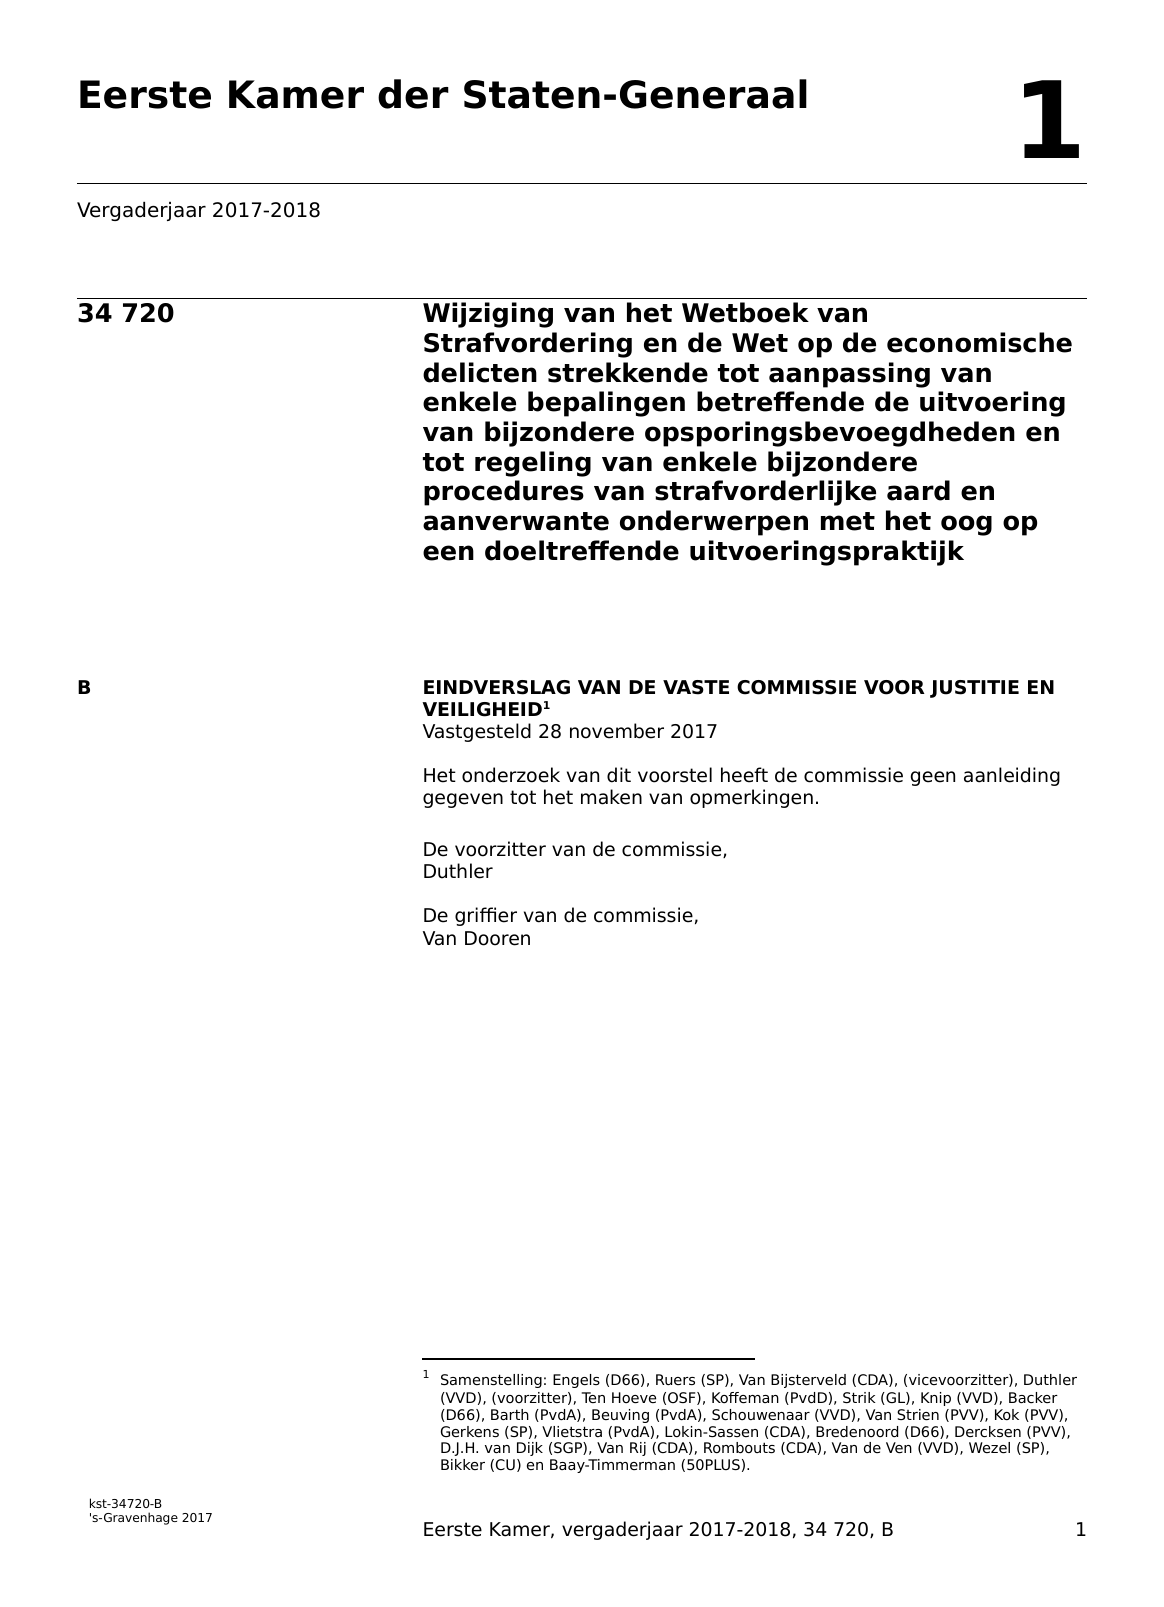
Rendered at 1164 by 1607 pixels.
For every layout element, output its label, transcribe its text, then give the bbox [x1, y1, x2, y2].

text De griffier van de commissie, Van Dooren [422, 905, 1087, 949]
text Samenstelling: Engels (D66), Ruers (SP), Van Bijsterveld (CDA), (vicevoorzitter), Duthler (VVD), (voorzitter), Ten Hoeve (OSF), Koffeman (PvdD), Strik (GL), Knip (VVD), Backer (D66), Barth (PvdA), Beuving (PvdA), Schouwenaar (VVD), Van Strien (PVV), Kok (PVV), Gerkens (SP), Vlietstra (PvdA), Lokin-Sassen (CDA), Bredenoord (D66), Dercksen (PVV), D.J.H. van Dijk (SGP), Van Rij (CDA), Rombouts (CDA), Van de Ven (VVD), Wezel (SP), Bikker (CU) en Baay-Timmerman (50PLUS). [422, 1368, 1087, 1474]
table_header Eerste Kamer der Staten-Generaal [77, 59, 886, 183]
text De voorzitter van de commissie, Duthler [422, 839, 1087, 883]
text kst-34720-B [88, 1497, 323, 1511]
subtitle B EINDVERSLAG VAN DE VASTE COMMISSIE VOOR JUSTITIE EN VEILIGHEID [77, 677, 1087, 721]
subtitle 34 720 Wijziging van het Wetboek van Strafvordering en de Wet op de economische delicten strekkende tot aanpassing van enkele bepalingen betreffende de uitvoering van bijzondere opsporingsbevoegdheden en tot regeling van enkele bijzondere procedures van strafvorderlijke aard en aanverwante onderwerpen met het oog op een doeltreffende uitvoeringspraktijk [77, 299, 1087, 566]
text 's-Gravenhage 2017 [88, 1511, 323, 1525]
table_header 1 [886, 59, 1087, 183]
text Vastgesteld 28 november 2017 [422, 721, 1087, 743]
text Het onderzoek van dit voorstel heeft de commissie geen aanleiding gegeven tot het maken van opmerkingen. [422, 765, 1087, 809]
table_cell Vergaderjaar 2017-2018 [77, 184, 1087, 298]
